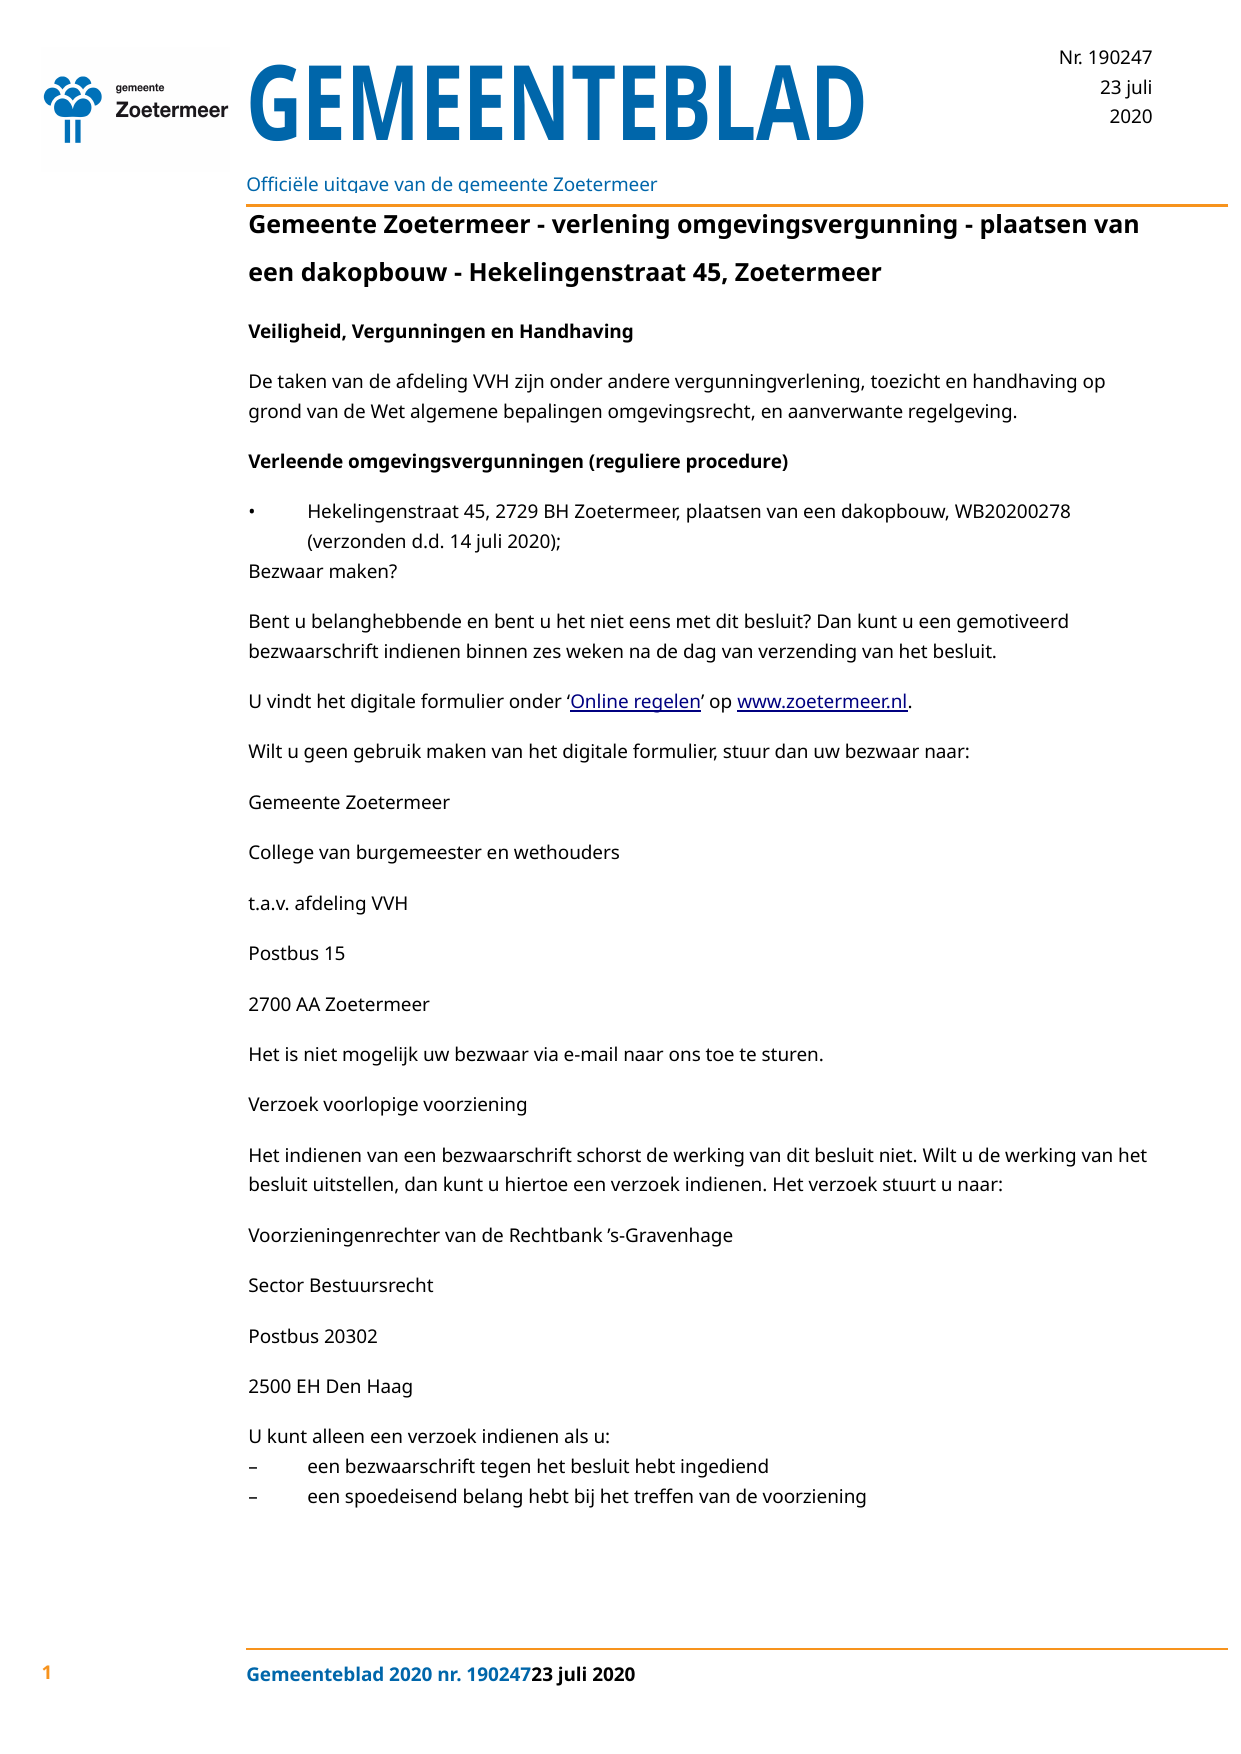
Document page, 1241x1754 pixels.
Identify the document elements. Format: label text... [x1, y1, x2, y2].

text College van burgemeester en wethouders [248, 839, 1152, 865]
text Voorzieningenrechter van de Rechtbank ’s-Gravenhage [248, 1222, 1152, 1248]
text Gemeente Zoetermeer - verlening omgevingsvergunning - plaatsen van een dakopbouw - Hekelingenstraat 45, Zoetermeer [248, 207, 1152, 288]
text Postbus 20302 [248, 1323, 1152, 1349]
text Gemeente Zoetermeer [248, 789, 1152, 815]
text Veiligheid, Vergunningen en Handhaving [248, 318, 1152, 344]
text 2700 AA Zoetermeer [248, 991, 1152, 1017]
picture [41, 47, 231, 172]
text U vindt het digitale formulier onder ‘Online regelen’ op www.zoetermeer.nl. [248, 688, 1152, 714]
list een spoedeisend belang hebt bij het treffen van de voorziening [248, 1483, 1152, 1509]
text Bent u belanghebbende en bent u het niet eens met dit besluit? Dan kunt u een gemotiveerd bezwaarschrift indienen binnen zes weken na de dag van verzending van het besluit. [248, 608, 1152, 664]
text Verzoek voorlopige voorziening [248, 1092, 1152, 1117]
text Wilt u geen gebruik maken van het digitale formulier, stuur dan uw bezwaar naar: [248, 739, 1152, 764]
text Postbus 15 [248, 940, 1152, 966]
text Verleende omgevingsvergunningen (reguliere procedure) [248, 448, 1152, 474]
text t.a.v. afdeling VVH [248, 890, 1152, 916]
text Het indienen van een bezwaarschrift schorst de werking van dit besluit niet. Wilt u de werking van het besluit uitstellen, dan kunt u hiertoe een verzoek indienen. Het verzoek stuurt u naar: [248, 1142, 1152, 1197]
text 2500 EH Den Haag [248, 1373, 1152, 1399]
list Hekelingenstraat 45, 2729 BH Zoetermeer, plaatsen van een dakopbouw, WB20200278 (verzonden d.d. 14 juli 2020); [248, 499, 1152, 554]
text Het is niet mogelijk uw bezwaar via e-mail naar ons toe te sturen. [248, 1041, 1152, 1067]
text Bezwaar maken? [248, 558, 1152, 584]
text U kunt alleen een verzoek indienen als u: [248, 1424, 1152, 1449]
list een bezwaarschrift tegen het besluit hebt ingediend [248, 1453, 1152, 1479]
text Sector Bestuursrecht [248, 1272, 1152, 1298]
text De taken van de afdeling VVH zijn onder andere vergunningverlening, toezicht en handhaving op grond van de Wet algemene bepalingen omgevingsrecht, en aanverwante regelgeving. [248, 368, 1152, 424]
